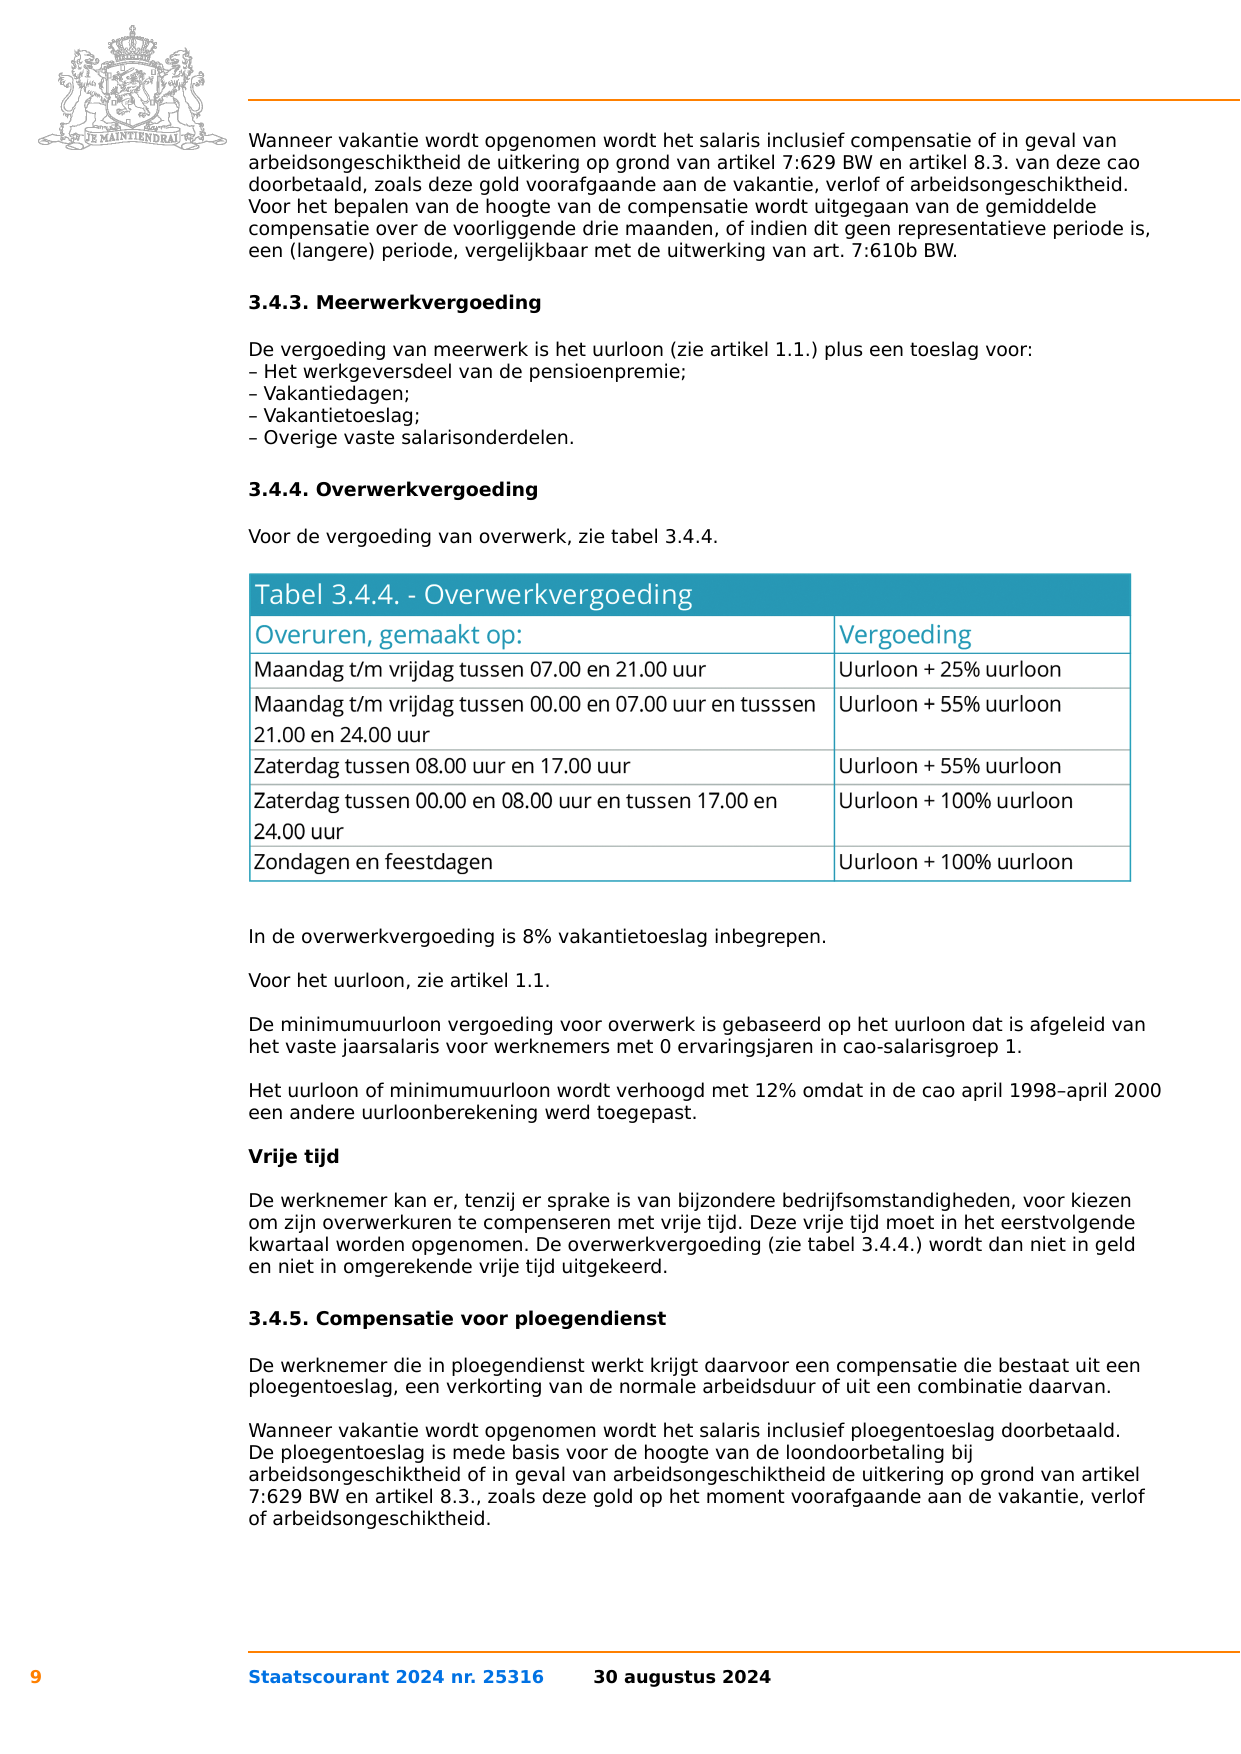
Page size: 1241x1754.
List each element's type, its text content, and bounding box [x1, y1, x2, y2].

text Voor het bepalen van de hoogte van de compensatie wordt uitgegaan van de gemiddelde compensatie over de voorliggende drie maanden, of indien dit geen representatieve periode is, een (langere) periode, vergelijkbaar met de uitwerking van art. 7:610b BW. [248, 196, 1163, 262]
text Voor de vergoeding van overwerk, zie tabel 3.4.4. [248, 526, 1163, 548]
subtitle 3.4.4. Overwerkvergoeding [248, 479, 1163, 501]
text De vergoeding van meerwerk is het uurloon (zie artikel 1.1.) plus een toeslag voor: [248, 339, 1163, 361]
text De ploegentoeslag is mede basis voor de hoogte van de loondoorbetaling bij arbeidsongeschiktheid of in geval van arbeidsongeschiktheid de uitkering op grond van artikel 7:629 BW en artikel 8.3., zoals deze gold op het moment voorafgaande aan de vakantie, verlof of arbeidsongeschiktheid. [248, 1442, 1163, 1530]
picture [248, 569, 1134, 883]
text – Vakantietoeslag; [248, 405, 1163, 427]
picture [38, 25, 227, 150]
subtitle 3.4.3. Meerwerkvergoeding [248, 292, 1163, 314]
text Wanneer vakantie wordt opgenomen wordt het salaris inclusief ploegentoeslag doorbetaald. [248, 1420, 1163, 1442]
text Wanneer vakantie wordt opgenomen wordt het salaris inclusief compensatie of in geval van arbeidsongeschiktheid de uitkering op grond van artikel 7:629 BW en artikel 8.3. van deze cao doorbetaald, zoals deze gold voorafgaande aan de vakantie, verlof of arbeidsongeschiktheid. [248, 130, 1163, 196]
text – Overige vaste salarisonderdelen. [248, 427, 1163, 449]
text Voor het uurloon, zie artikel 1.1. [248, 970, 1163, 992]
text Het uurloon of minimumuurloon wordt verhoogd met 12% omdat in de cao april 1998–april 2000 een andere uurloonberekening werd toegepast. [248, 1080, 1163, 1124]
subtitle Vrije tijd [248, 1146, 1163, 1168]
text In de overwerkvergoeding is 8% vakantietoeslag inbegrepen. [248, 926, 1163, 948]
text De minimumuurloon vergoeding voor overwerk is gebaseerd op het uurloon dat is afgeleid van het vaste jaarsalaris voor werknemers met 0 ervaringsjaren in cao-salarisgroep 1. [248, 1014, 1163, 1058]
text De werknemer die in ploegendienst werkt krijgt daarvoor een compensatie die bestaat uit een ploegentoeslag, een verkorting van de normale arbeidsduur of uit een combinatie daarvan. [248, 1354, 1163, 1398]
text – Vakantiedagen; [248, 383, 1163, 405]
text De werknemer kan er, tenzij er sprake is van bijzondere bedrijfsomstandigheden, voor kiezen om zijn overwerkuren te compenseren met vrije tijd. Deze vrije tijd moet in het eerstvolgende kwartaal worden opgenomen. De overwerkvergoeding (zie tabel 3.4.4.) wordt dan niet in geld en niet in omgerekende vrije tijd uitgekeerd. [248, 1189, 1163, 1277]
subtitle 3.4.5. Compensatie voor ploegendienst [248, 1307, 1163, 1329]
text – Het werkgeversdeel van de pensioenpremie; [248, 361, 1163, 383]
